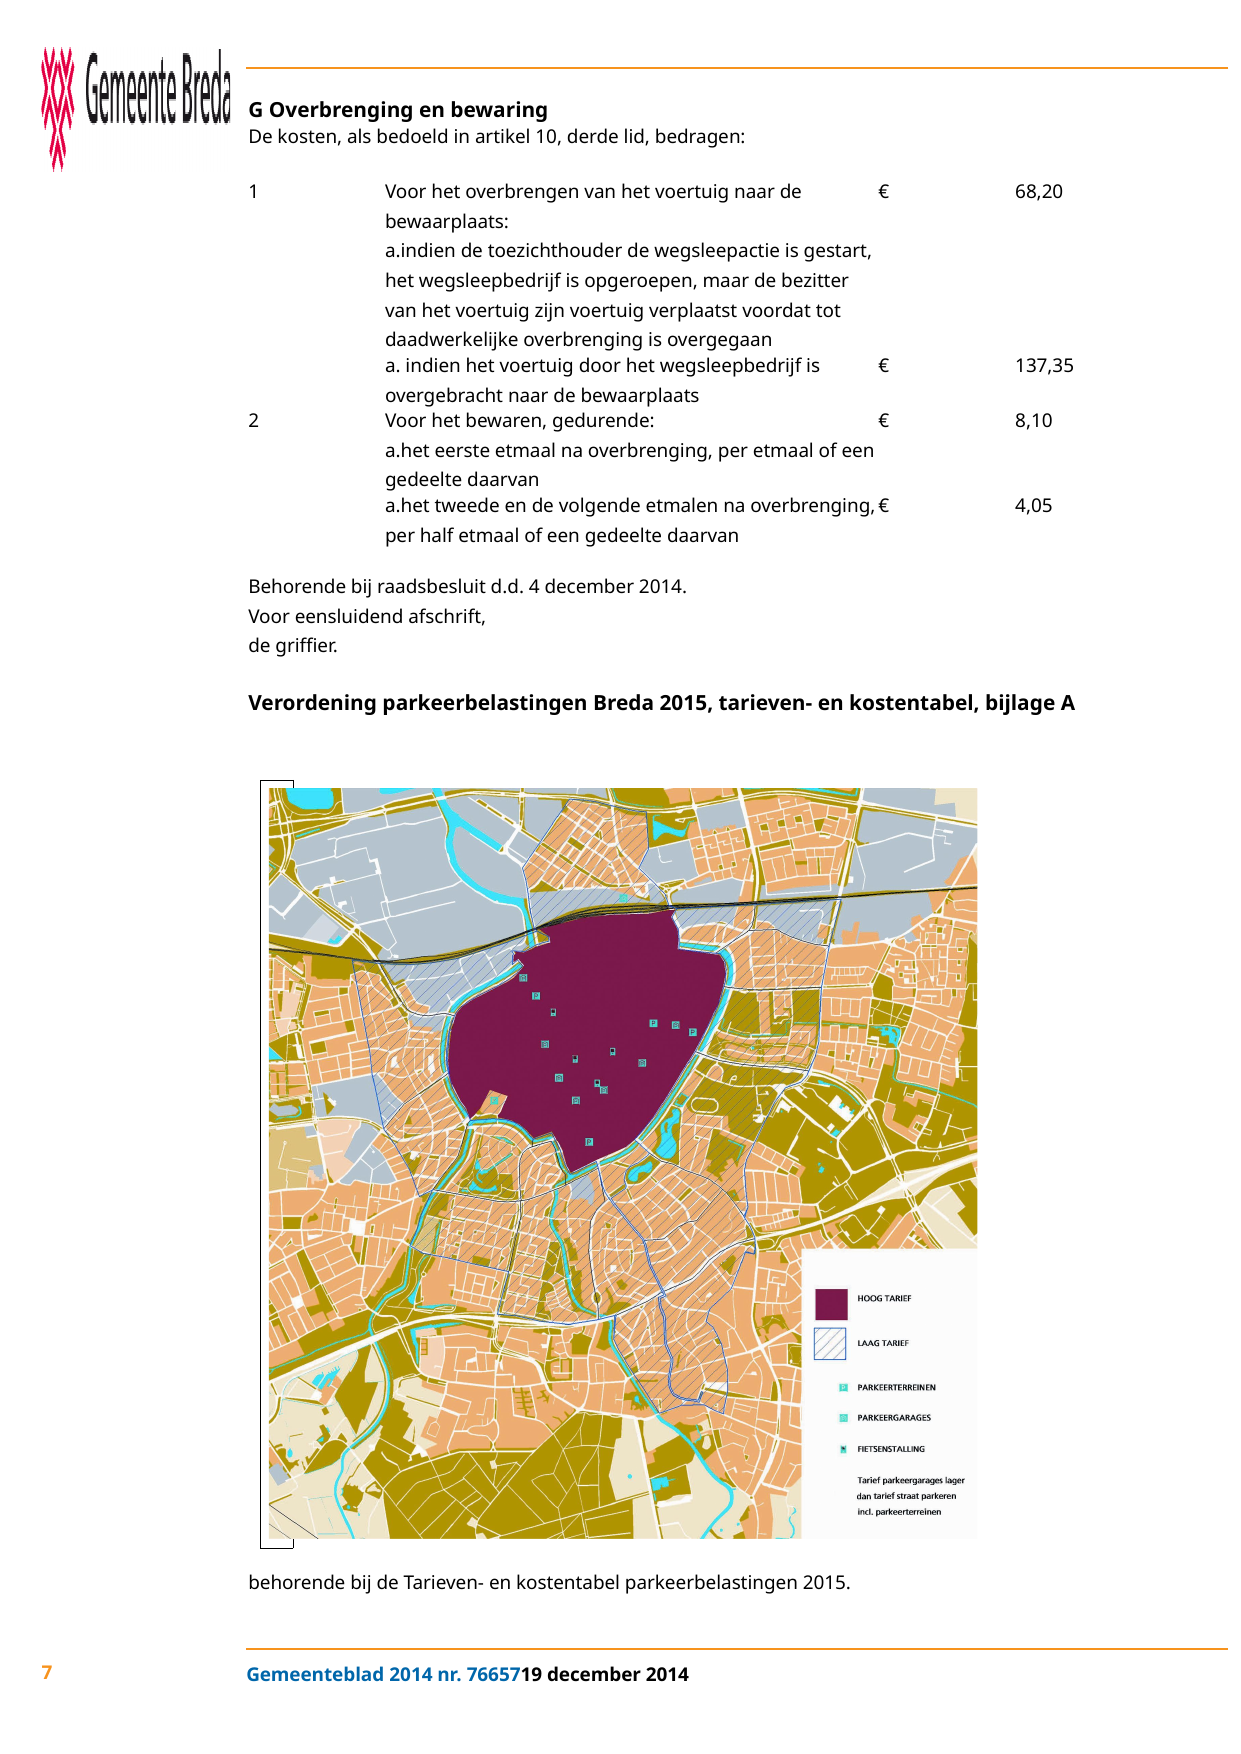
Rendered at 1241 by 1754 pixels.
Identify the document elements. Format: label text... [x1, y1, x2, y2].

text behorende bij de Tarieven- en kostentabel parkeerbelastingen 2015. [248, 1569, 1152, 1595]
table_header 1 [248, 179, 385, 352]
table_cell a.het tweede en de volgende etmalen na overbrenging, per half etmaal of een gedeelte daarvan [385, 493, 878, 548]
table_cell € [878, 352, 1015, 407]
text G Overbrenging en bewaring [248, 95, 1152, 123]
text Behorende bij raadsbesluit d.d. 4 december 2014. [248, 573, 1152, 599]
table_cell 2 [248, 408, 385, 492]
table_cell Voor het bewaren, gedurende: a.het eerste etmaal na overbrenging, per etmaal of een gedeelte daarvan [385, 408, 878, 492]
table_cell € [878, 408, 1015, 492]
table_cell 4,05 [1015, 493, 1152, 548]
table_cell a. indien het voertuig door het wegsleepbedrijf is overgebracht naar de bewaarplaats [385, 352, 878, 407]
picture [41, 47, 231, 172]
table_cell 8,10 [1015, 408, 1152, 492]
table_cell 137,35 [1015, 352, 1152, 407]
text Verordening parkeerbelastingen Breda 2015, tarieven- en kostentabel, bijlage A [248, 688, 1152, 716]
table_cell [248, 352, 385, 407]
table_cell [248, 493, 385, 548]
text Voor eensluidend afschrift, [248, 603, 1152, 629]
text de griffier. [248, 633, 1152, 658]
picture [268, 788, 978, 1539]
table_header 68,20 [1015, 179, 1152, 352]
table_header € [878, 179, 1015, 352]
table_cell € [878, 493, 1015, 548]
text De kosten, als bedoeld in artikel 10, derde lid, bedragen: [248, 123, 1152, 149]
table_header Voor het overbrengen van het voertuig naar de bewaarplaats: a.indien de toezichthouder de wegsleepactie is gestart, het wegsleepbedrijf is opgeroepen, maar de bezitter van het voertuig zijn voertuig verplaatst voordat tot daadwerkelijke overbrenging is overgegaan [385, 179, 878, 352]
